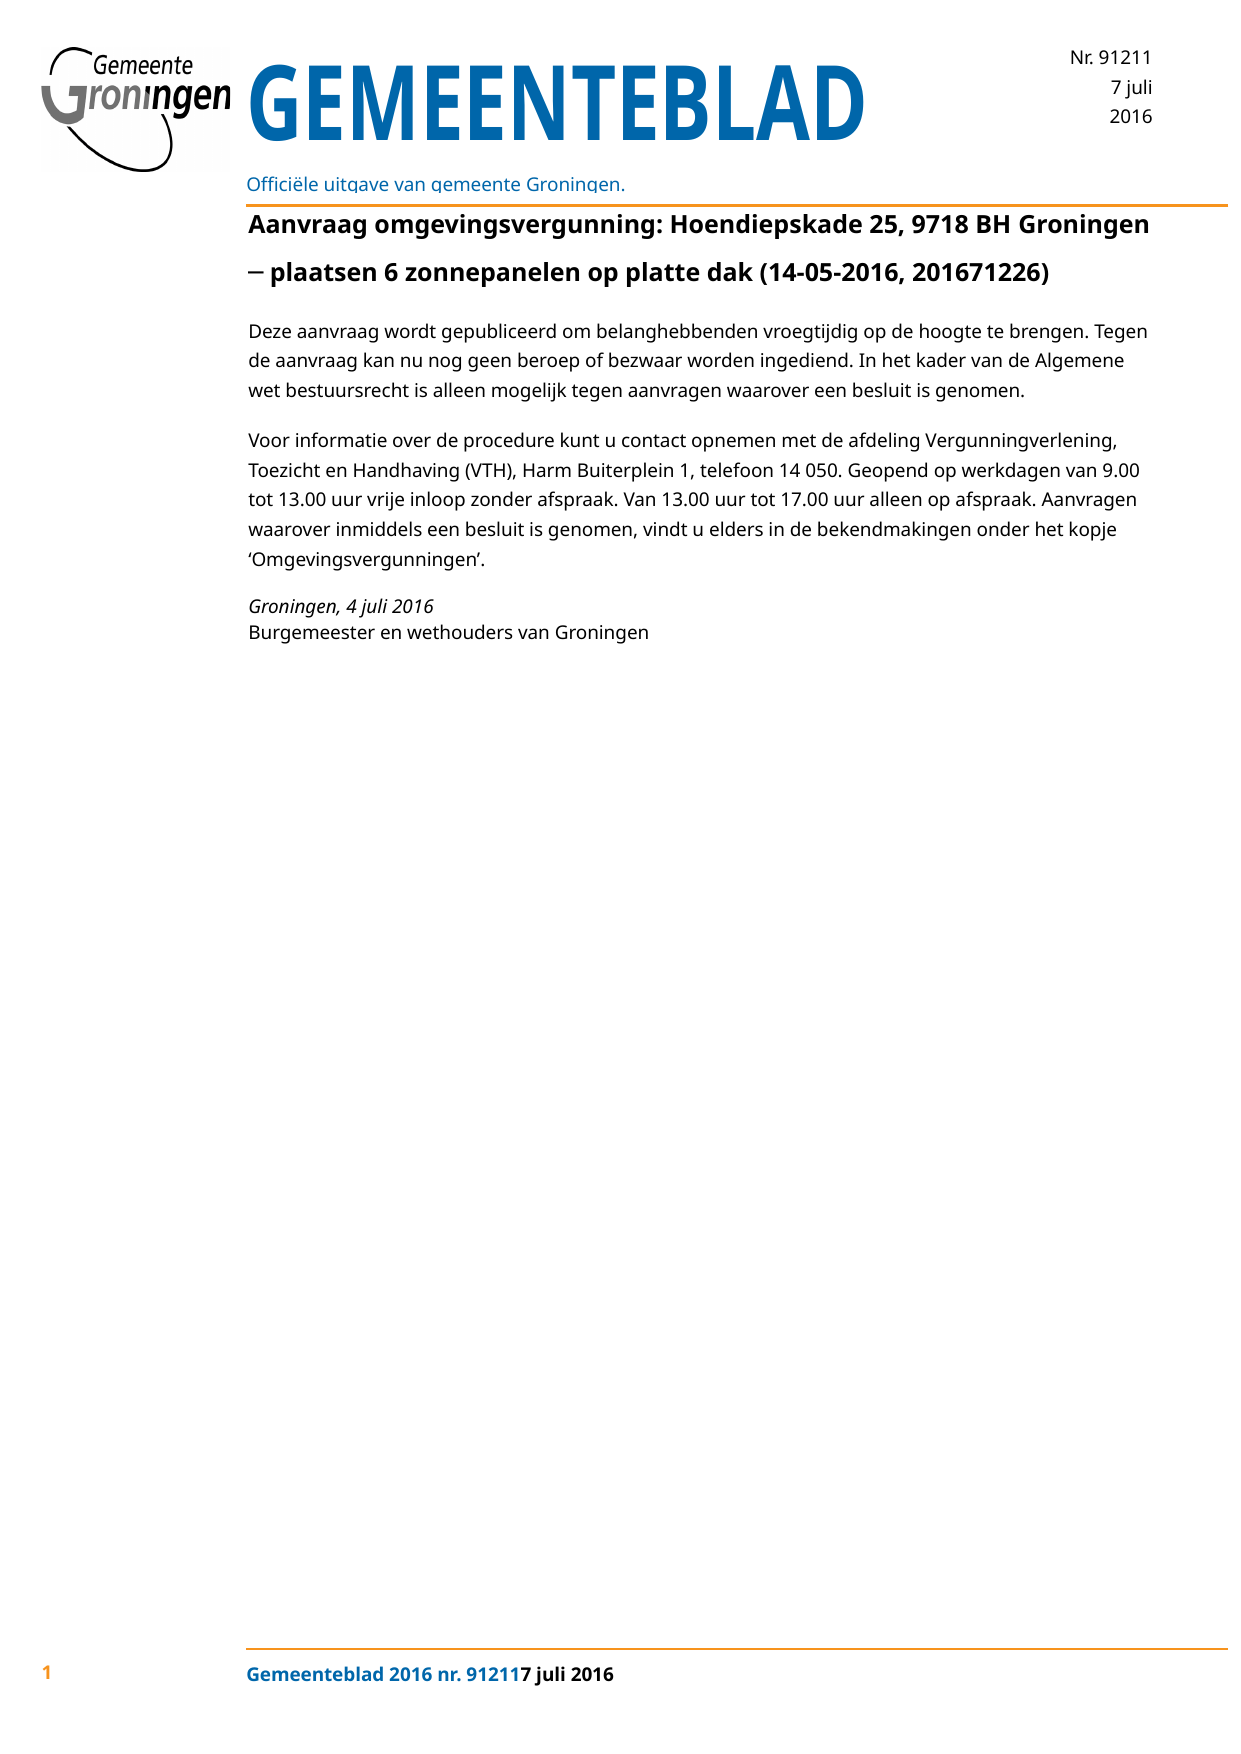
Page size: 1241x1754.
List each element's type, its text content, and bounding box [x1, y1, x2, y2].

text Voor informatie over de procedure kunt u contact opnemen met de afdeling Vergunningverlening, Toezicht en Handhaving (VTH), Harm Buiterplein 1, telefoon 14 050. Geopend op werkdagen van 9.00 tot 13.00 uur vrije inloop zonder afspraak. Van 13.00 uur tot 17.00 uur alleen op afspraak. Aanvragen waarover inmiddels een besluit is genomen, vindt u elders in de bekendmakingen onder het kopje ‘Omgevingsvergunningen’. [248, 427, 1152, 572]
text Groningen, 4 juli 2016 [248, 594, 1152, 619]
picture [41, 47, 231, 172]
text Burgemeester en wethouders van Groningen [248, 619, 1152, 645]
text Aanvraag omgevingsvergunning: Hoendiepskade 25, 9718 BH Groningen ─ plaatsen 6 zonnepanelen op platte dak (14-05-2016, 201671226) [248, 207, 1152, 288]
text Deze aanvraag wordt gepubliceerd om belanghebbenden vroegtijdig op de hoogte te brengen. Tegen de aanvraag kan nu nog geen beroep of bezwaar worden ingediend. In het kader van de Algemene wet bestuursrecht is alleen mogelijk tegen aanvragen waarover een besluit is genomen. [248, 318, 1152, 403]
